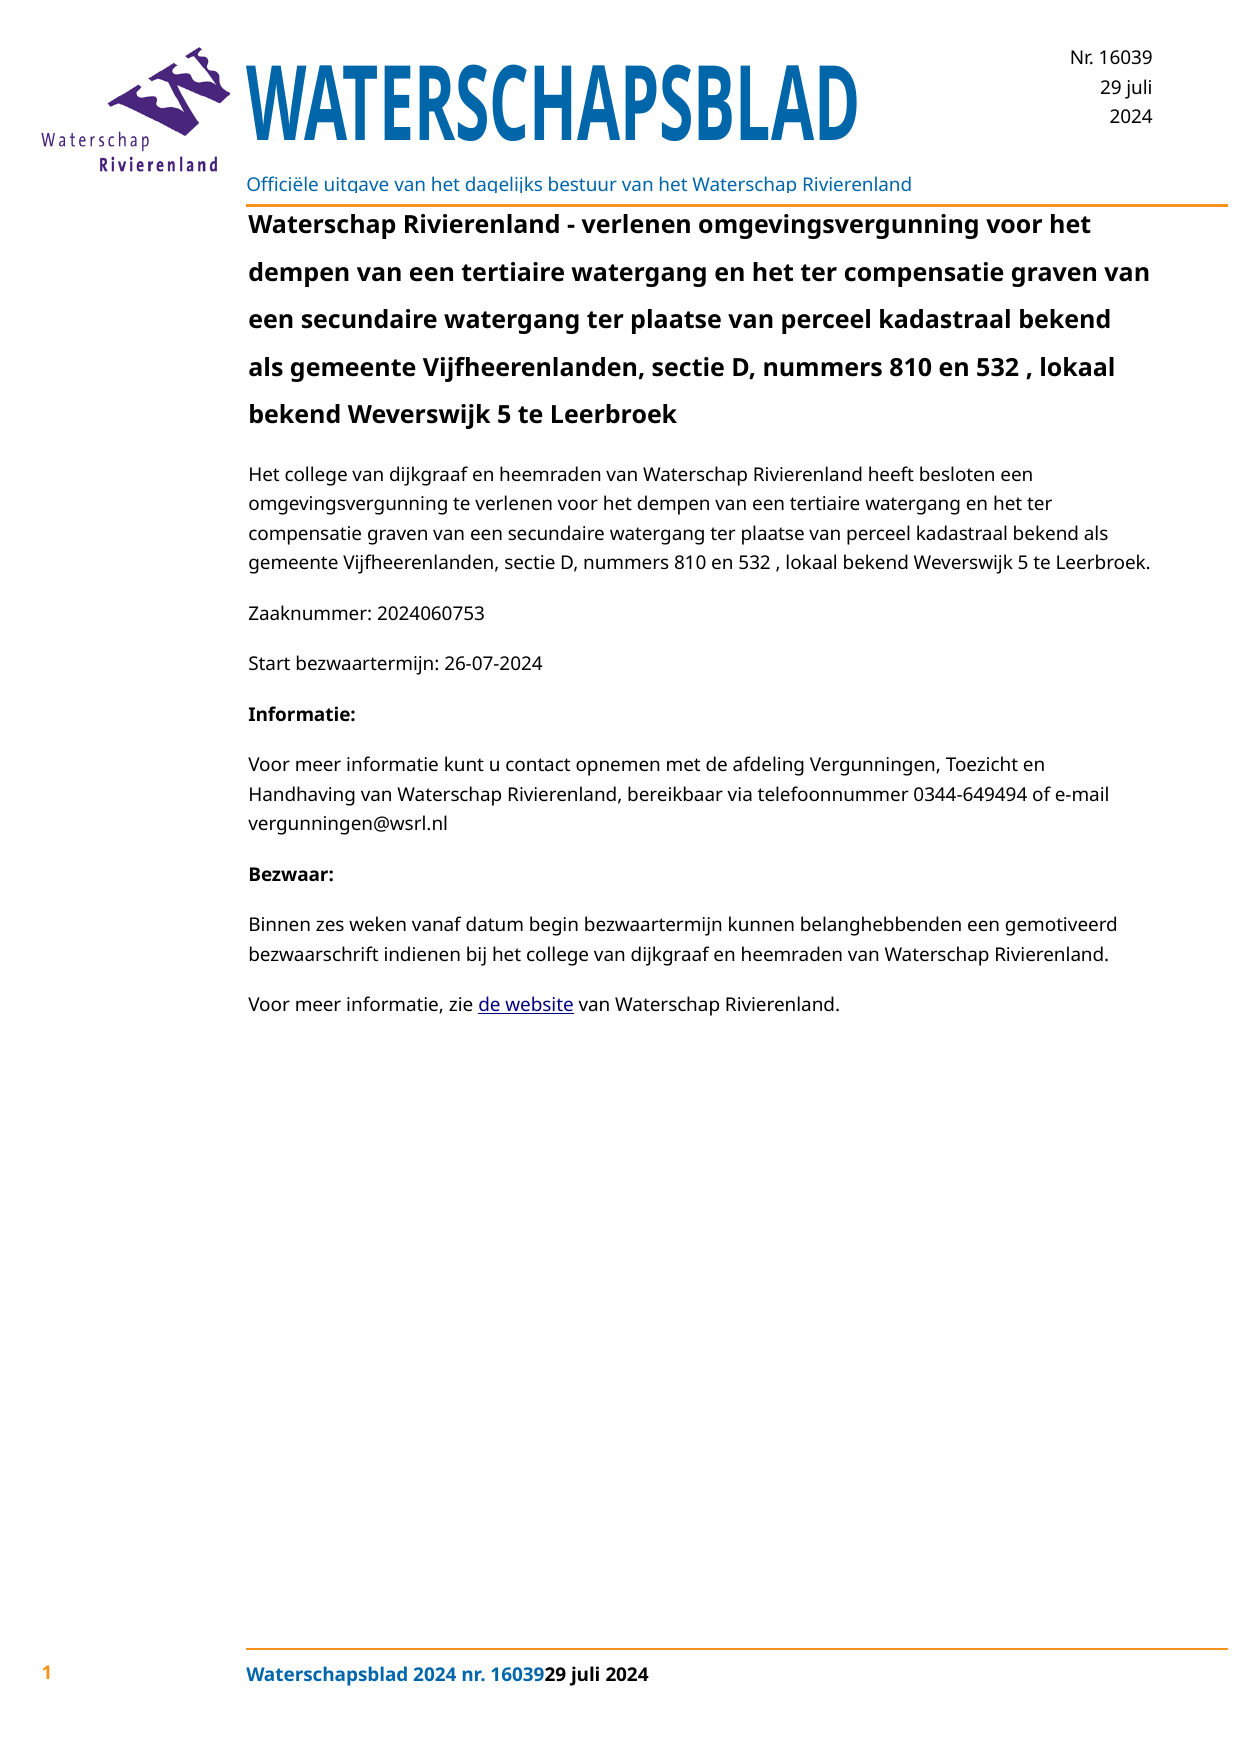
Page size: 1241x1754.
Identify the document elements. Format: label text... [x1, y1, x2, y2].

picture [41, 47, 231, 172]
text Voor meer informatie, zie de website van Waterschap Rivierenland. [248, 991, 1152, 1017]
text Het college van dijkgraaf en heemraden van Waterschap Rivierenland heeft besloten een omgevingsvergunning te verlenen voor het dempen van een tertiaire watergang en het ter compensatie graven van een secundaire watergang ter plaatse van perceel kadastraal bekend als gemeente Vijfheerenlanden, sectie D, nummers 810 en 532 , lokaal bekend Weverswijk 5 te Leerbroek. [248, 461, 1152, 575]
text Zaaknummer: 2024060753 [248, 600, 1152, 626]
text Waterschap Rivierenland - verlenen omgevingsvergunning voor het dempen van een tertiaire watergang en het ter compensatie graven van een secundaire watergang ter plaatse van perceel kadastraal bekend als gemeente Vijfheerenlanden, sectie D, nummers 810 en 532 , lokaal bekend Weverswijk 5 te Leerbroek [248, 207, 1152, 431]
text Informatie: [248, 701, 1152, 726]
text Bezwaar: [248, 861, 1152, 886]
text Voor meer informatie kunt u contact opnemen met de afdeling Vergunningen, Toezicht en Handhaving van Waterschap Rivierenland, bereikbaar via telefoonnummer 0344-649494 of e-mail vergunningen@wsrl.nl [248, 751, 1152, 836]
text Start bezwaartermijn: 26-07-2024 [248, 650, 1152, 676]
text Binnen zes weken vanaf datum begin bezwaartermijn kunnen belanghebbenden een gemotiveerd bezwaarschrift indienen bij het college van dijkgraaf en heemraden van Waterschap Rivierenland. [248, 911, 1152, 966]
